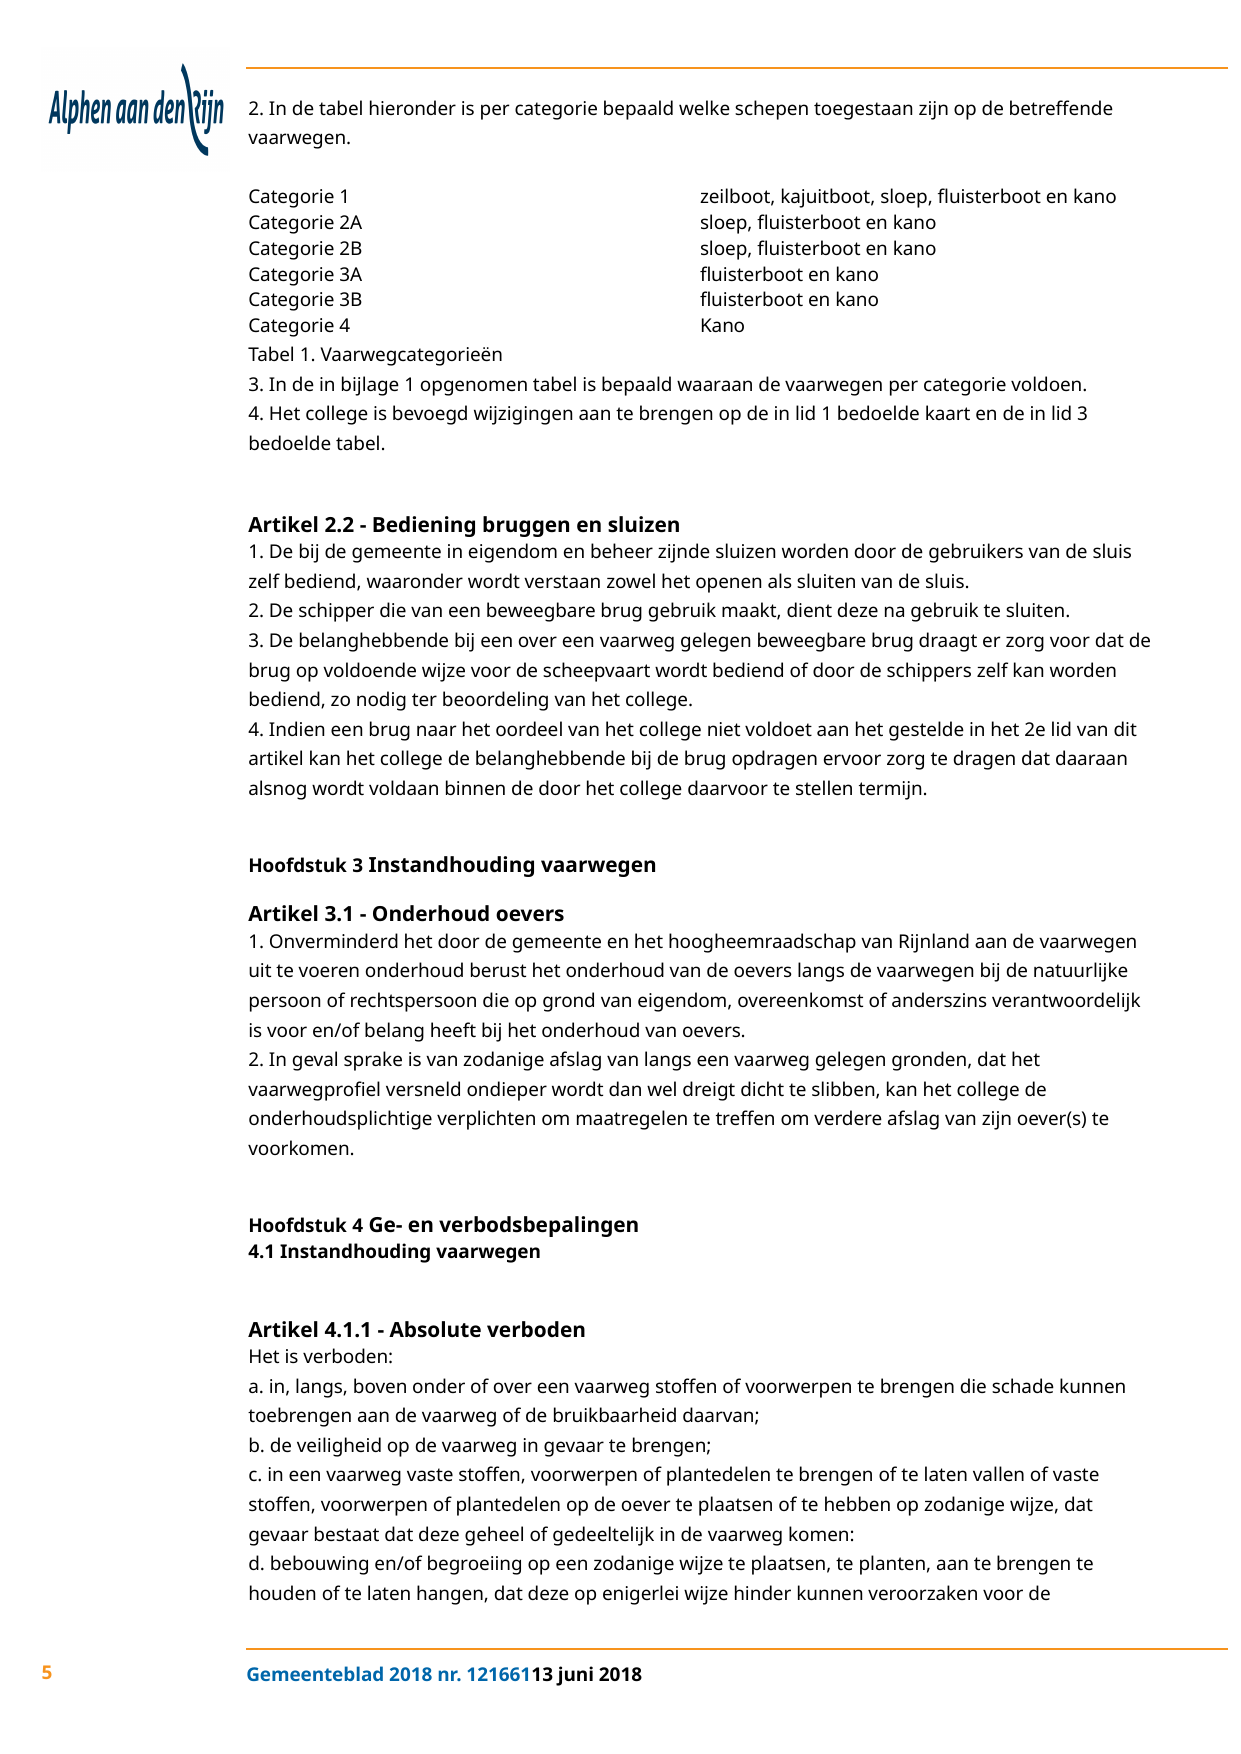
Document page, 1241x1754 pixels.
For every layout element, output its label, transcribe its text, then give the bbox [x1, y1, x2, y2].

text 2. In de tabel hieronder is per categorie bepaald welke schepen toegestaan zijn op de betreffende vaarwegen. [248, 95, 1152, 150]
text Artikel 2.2 - Bediening bruggen en sluizen [248, 510, 1152, 538]
table_cell fluisterboot en kano [700, 287, 1152, 312]
text 2. In geval sprake is van zodanige afslag van langs een vaarweg gelegen gronden, dat het vaarwegprofiel versneld ondieper wordt dan wel dreigt dicht te slibben, kan het college de onderhoudsplichtige verplichten om maatregelen te treffen om verdere afslag van zijn oever(s) te voorkomen. [248, 1046, 1152, 1161]
text 4.1 Instandhouding vaarwegen [248, 1239, 1152, 1264]
table_cell Kano [700, 312, 1152, 338]
table_header Categorie 1 [248, 184, 700, 209]
text 1. De bij de gemeente in eigendom en beheer zijnde sluizen worden door de gebruikers van de sluis zelf bediend, waaronder wordt verstaan zowel het openen als sluiten van de sluis. [248, 538, 1152, 594]
text Artikel 4.1.1 - Absolute verboden [248, 1315, 1152, 1343]
picture [41, 47, 231, 172]
text 3. In de in bijlage 1 opgenomen tabel is bepaald waaraan de vaarwegen per categorie voldoen. [248, 371, 1152, 397]
text 3. De belanghebbende bij een over een vaarweg gelegen beweegbare brug draagt er zorg voor dat de brug op voldoende wijze voor de scheepvaart wordt bediend of door de schippers zelf kan worden bediend, zo nodig ter beoordeling van het college. [248, 627, 1152, 712]
text d. bebouwing en/of begroeiing op een zodanige wijze te plaatsen, te planten, aan te brengen te houden of te laten hangen, dat deze op enigerlei wijze hinder kunnen veroorzaken voor de [248, 1550, 1152, 1606]
table_cell Categorie 3A [248, 261, 700, 287]
text 4. Indien een brug naar het oordeel van het college niet voldoet aan het gestelde in het 2e lid van dit artikel kan het college de belanghebbende bij de brug opdragen ervoor zorg te dragen dat daaraan alsnog wordt voldaan binnen de door het college daarvoor te stellen termijn. [248, 716, 1152, 801]
text b. de veiligheid op de vaarweg in gevaar te brengen; [248, 1432, 1152, 1458]
table_cell Categorie 2A [248, 209, 700, 235]
table_header zeilboot, kajuitboot, sloep, fluisterboot en kano [700, 184, 1152, 209]
text 1. Onverminderd het door de gemeente en het hoogheemraadschap van Rijnland aan de vaarwegen uit te voeren onderhoud berust het onderhoud van de oevers langs de vaarwegen bij de natuurlijke persoon of rechtspersoon die op grond van eigendom, overeenkomst of anderszins verantwoordelijk is voor en/of belang heeft bij het onderhoud van oevers. [248, 928, 1152, 1042]
table_cell fluisterboot en kano [700, 261, 1152, 287]
table_cell Categorie 3B [248, 287, 700, 312]
text a. in, langs, boven onder of over een vaarweg stoffen of voorwerpen te brengen die schade kunnen toebrengen aan de vaarweg of de bruikbaarheid daarvan; [248, 1373, 1152, 1428]
text c. in een vaarweg vaste stoffen, voorwerpen of plantedelen te brengen of te laten vallen of vaste stoffen, voorwerpen of plantedelen op de oever te plaatsen of te hebben op zodanige wijze, dat gevaar bestaat dat deze geheel of gedeeltelijk in de vaarweg komen: [248, 1462, 1152, 1547]
text Artikel 3.1 - Onderhoud oevers [248, 899, 1152, 928]
text 4. Het college is bevoegd wijzigingen aan te brengen op de in lid 1 bedoelde kaart en de in lid 3 bedoelde tabel. [248, 400, 1152, 456]
table_cell Categorie 2B [248, 235, 700, 261]
text Tabel 1. Vaarwegcategorieën [248, 341, 1152, 367]
text 2. De schipper die van een beweegbare brug gebruik maakt, dient deze na gebruik te sluiten. [248, 598, 1152, 623]
text Het is verboden: [248, 1343, 1152, 1369]
table_cell sloep, fluisterboot en kano [700, 209, 1152, 235]
text Hoofdstuk 4 Ge- en verbodsbepalingen [248, 1210, 1152, 1239]
table_cell sloep, fluisterboot en kano [700, 235, 1152, 261]
table_cell Categorie 4 [248, 312, 700, 338]
text Hoofdstuk 3 Instandhouding vaarwegen [248, 850, 1152, 879]
